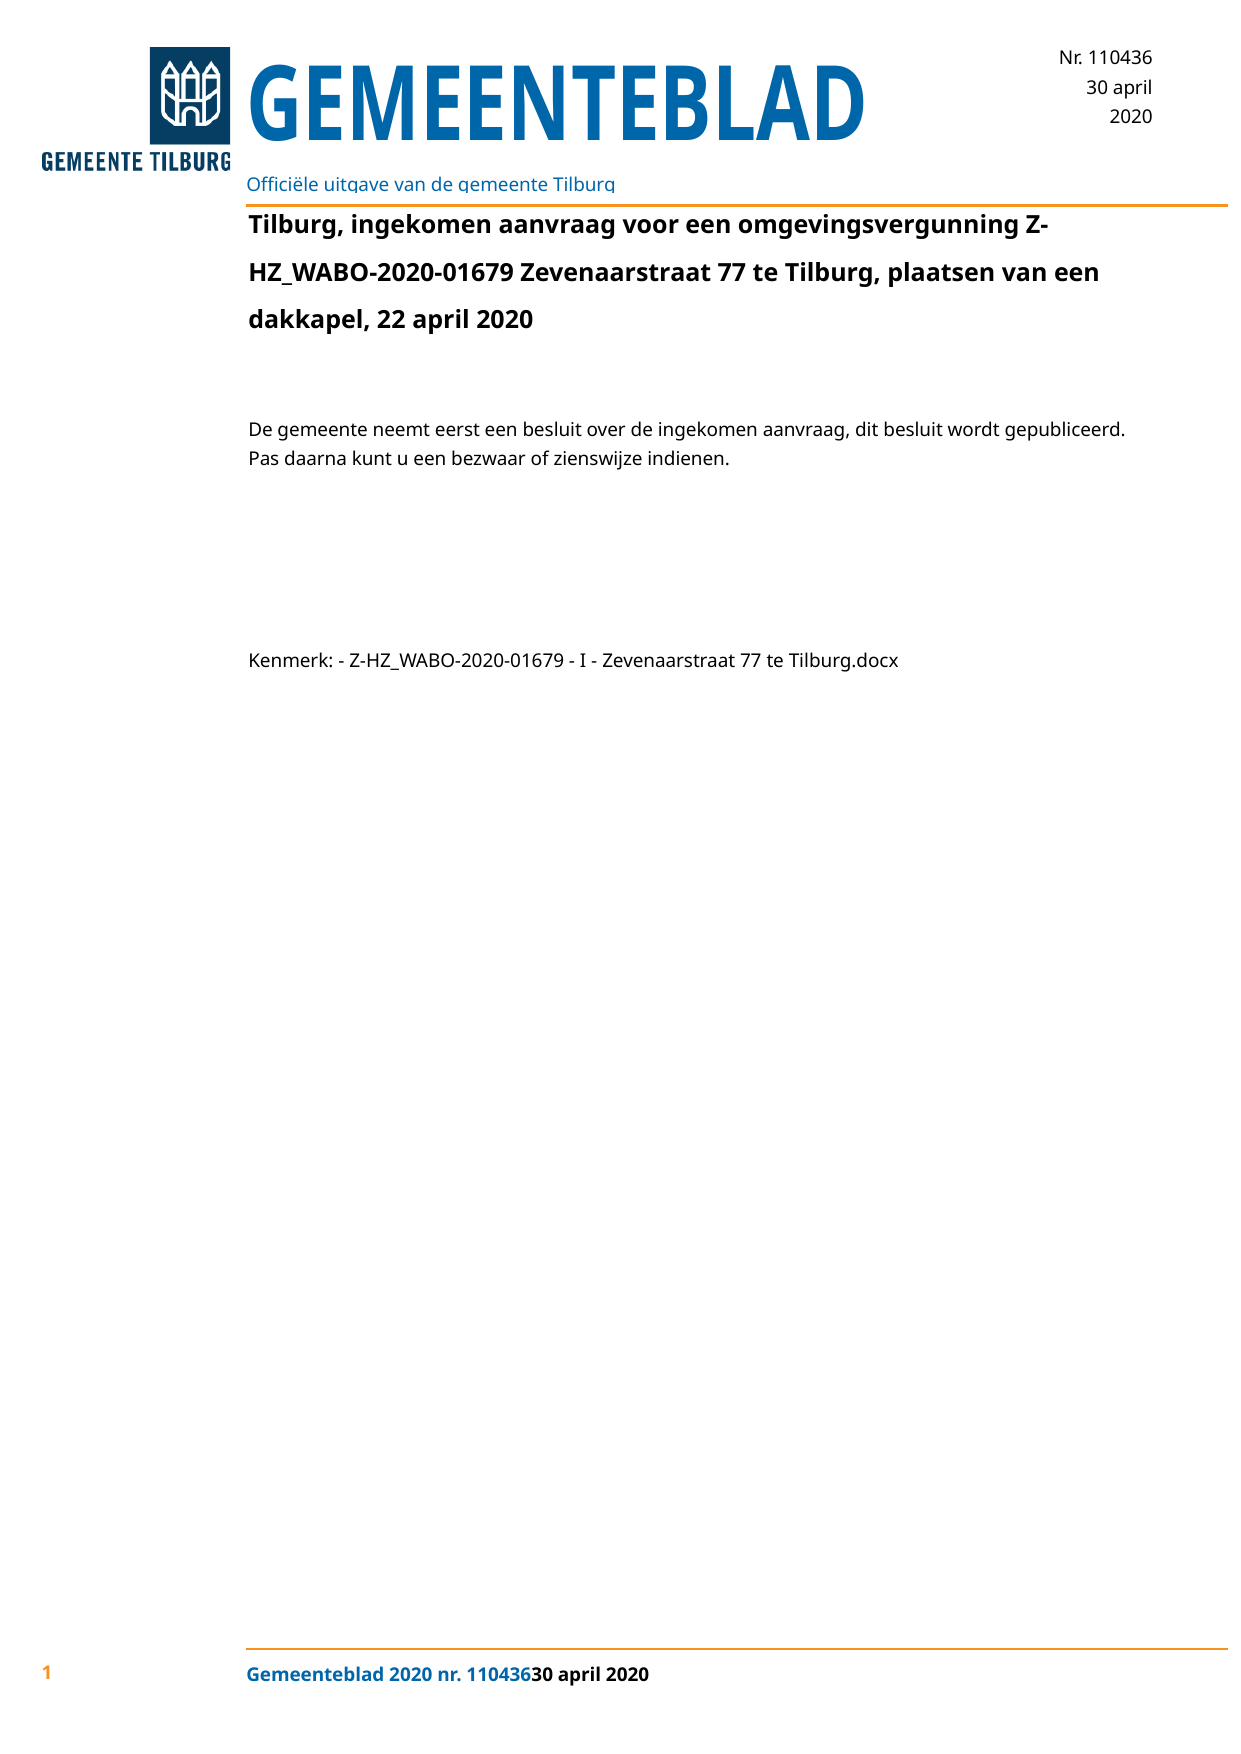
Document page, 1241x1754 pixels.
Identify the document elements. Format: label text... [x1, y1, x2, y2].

text Tilburg, ingekomen aanvraag voor een omgevingsvergunning Z-HZ_WABO-2020-01679 Zevenaarstraat 77 te Tilburg, plaatsen van een dakkapel, 22 april 2020 [248, 207, 1152, 336]
text De gemeente neemt eerst een besluit over de ingekomen aanvraag, dit besluit wordt gepubliceerd. Pas daarna kunt u een bezwaar of zienswijze indienen. [248, 416, 1152, 471]
picture [41, 47, 231, 172]
text Kenmerk: - Z-HZ_WABO-2020-01679 - I - Zevenaarstraat 77 te Tilburg.docx [248, 647, 1152, 673]
